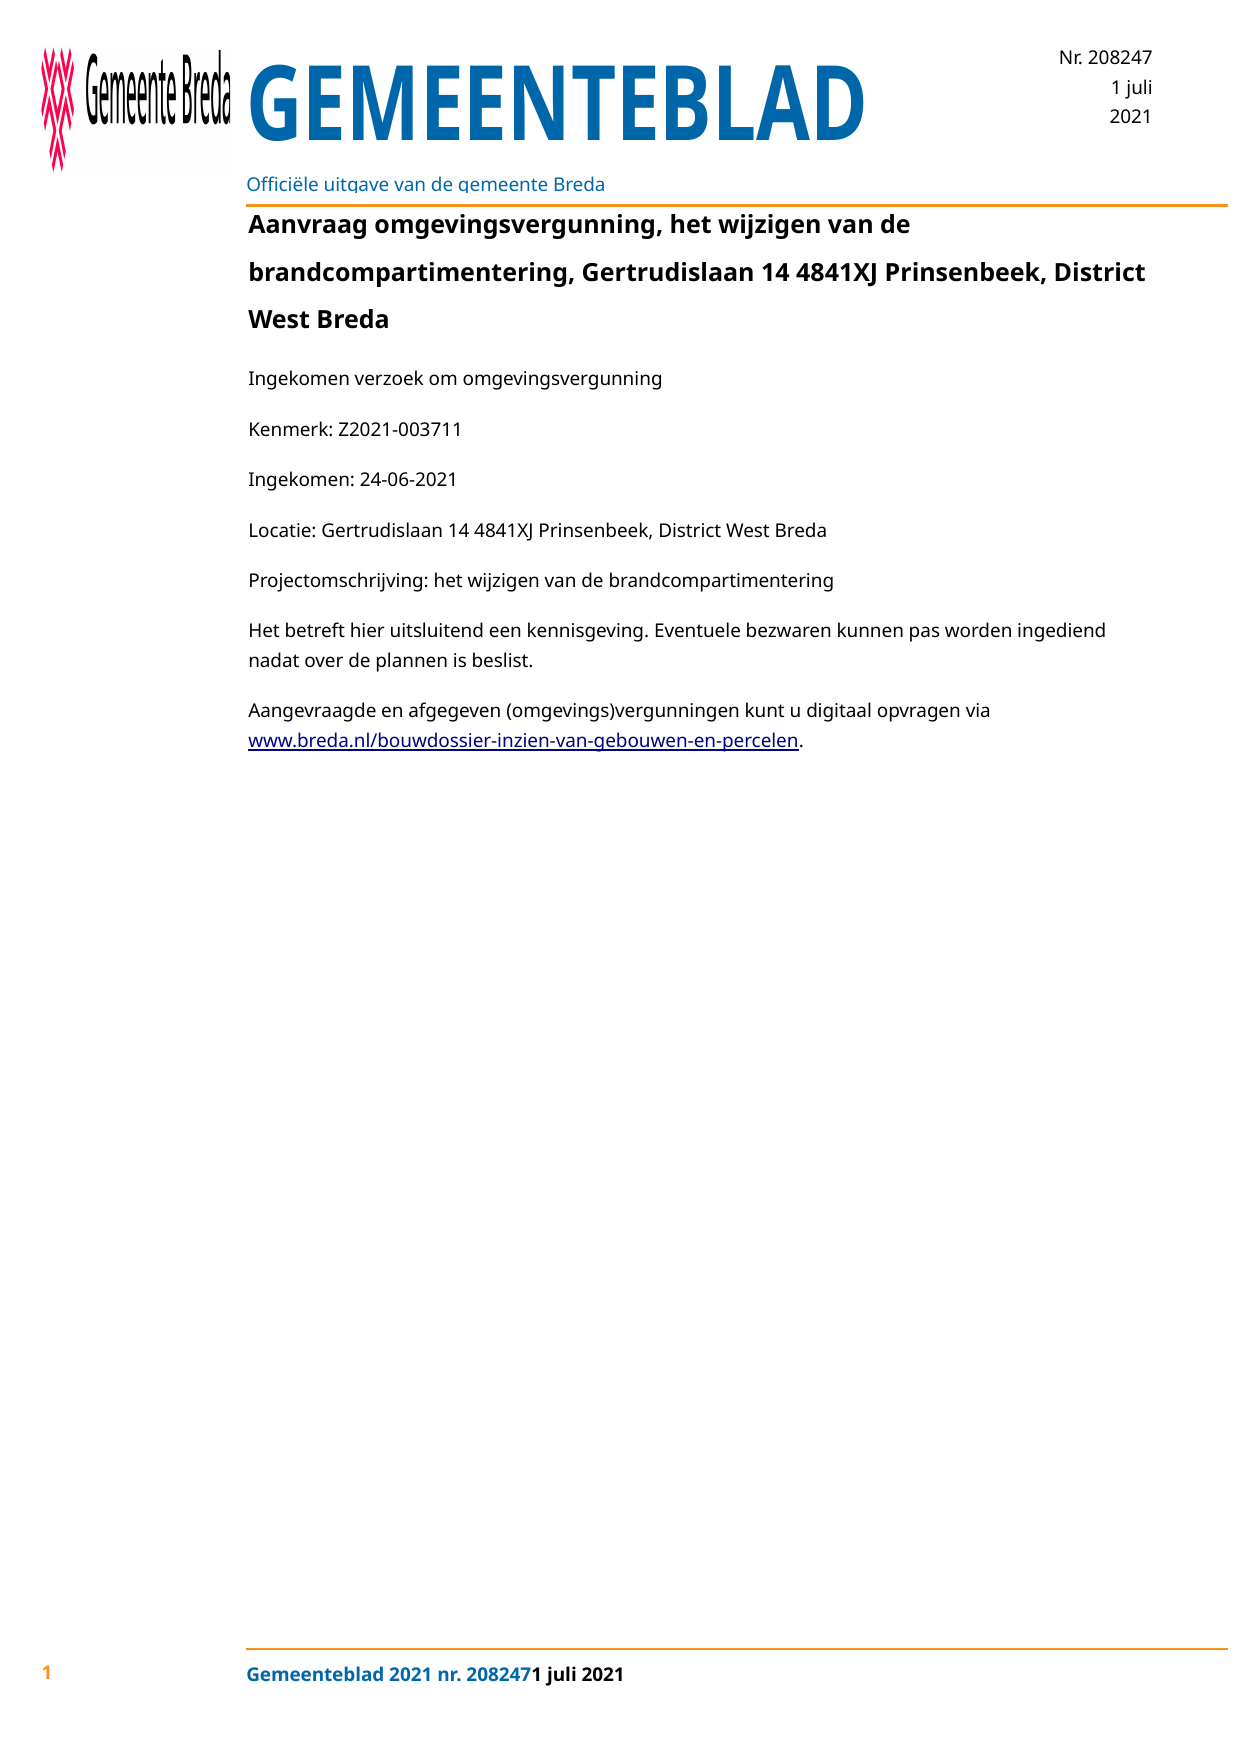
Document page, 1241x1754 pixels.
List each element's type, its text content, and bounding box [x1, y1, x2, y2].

text Kenmerk: Z2021-003711 [248, 416, 1152, 442]
picture [41, 47, 231, 172]
text Het betreft hier uitsluitend een kennisgeving. Eventuele bezwaren kunnen pas worden ingediend nadat over de plannen is beslist. [248, 618, 1152, 673]
text Aanvraag omgevingsvergunning, het wijzigen van de brandcompartimentering, Gertrudislaan 14 4841XJ Prinsenbeek, District West Breda [248, 207, 1152, 336]
text Locatie: Gertrudislaan 14 4841XJ Prinsenbeek, District West Breda [248, 517, 1152, 542]
text Projectomschrijving: het wijzigen van de brandcompartimentering [248, 567, 1152, 593]
text Aangevraagde en afgegeven (omgevings)vergunningen kunt u digitaal opvragen via www.breda.nl/bouwdossier-inzien-van-gebouwen-en-percelen. [248, 698, 1152, 753]
text Ingekomen verzoek om omgevingsvergunning [248, 366, 1152, 391]
text Ingekomen: 24-06-2021 [248, 466, 1152, 492]
